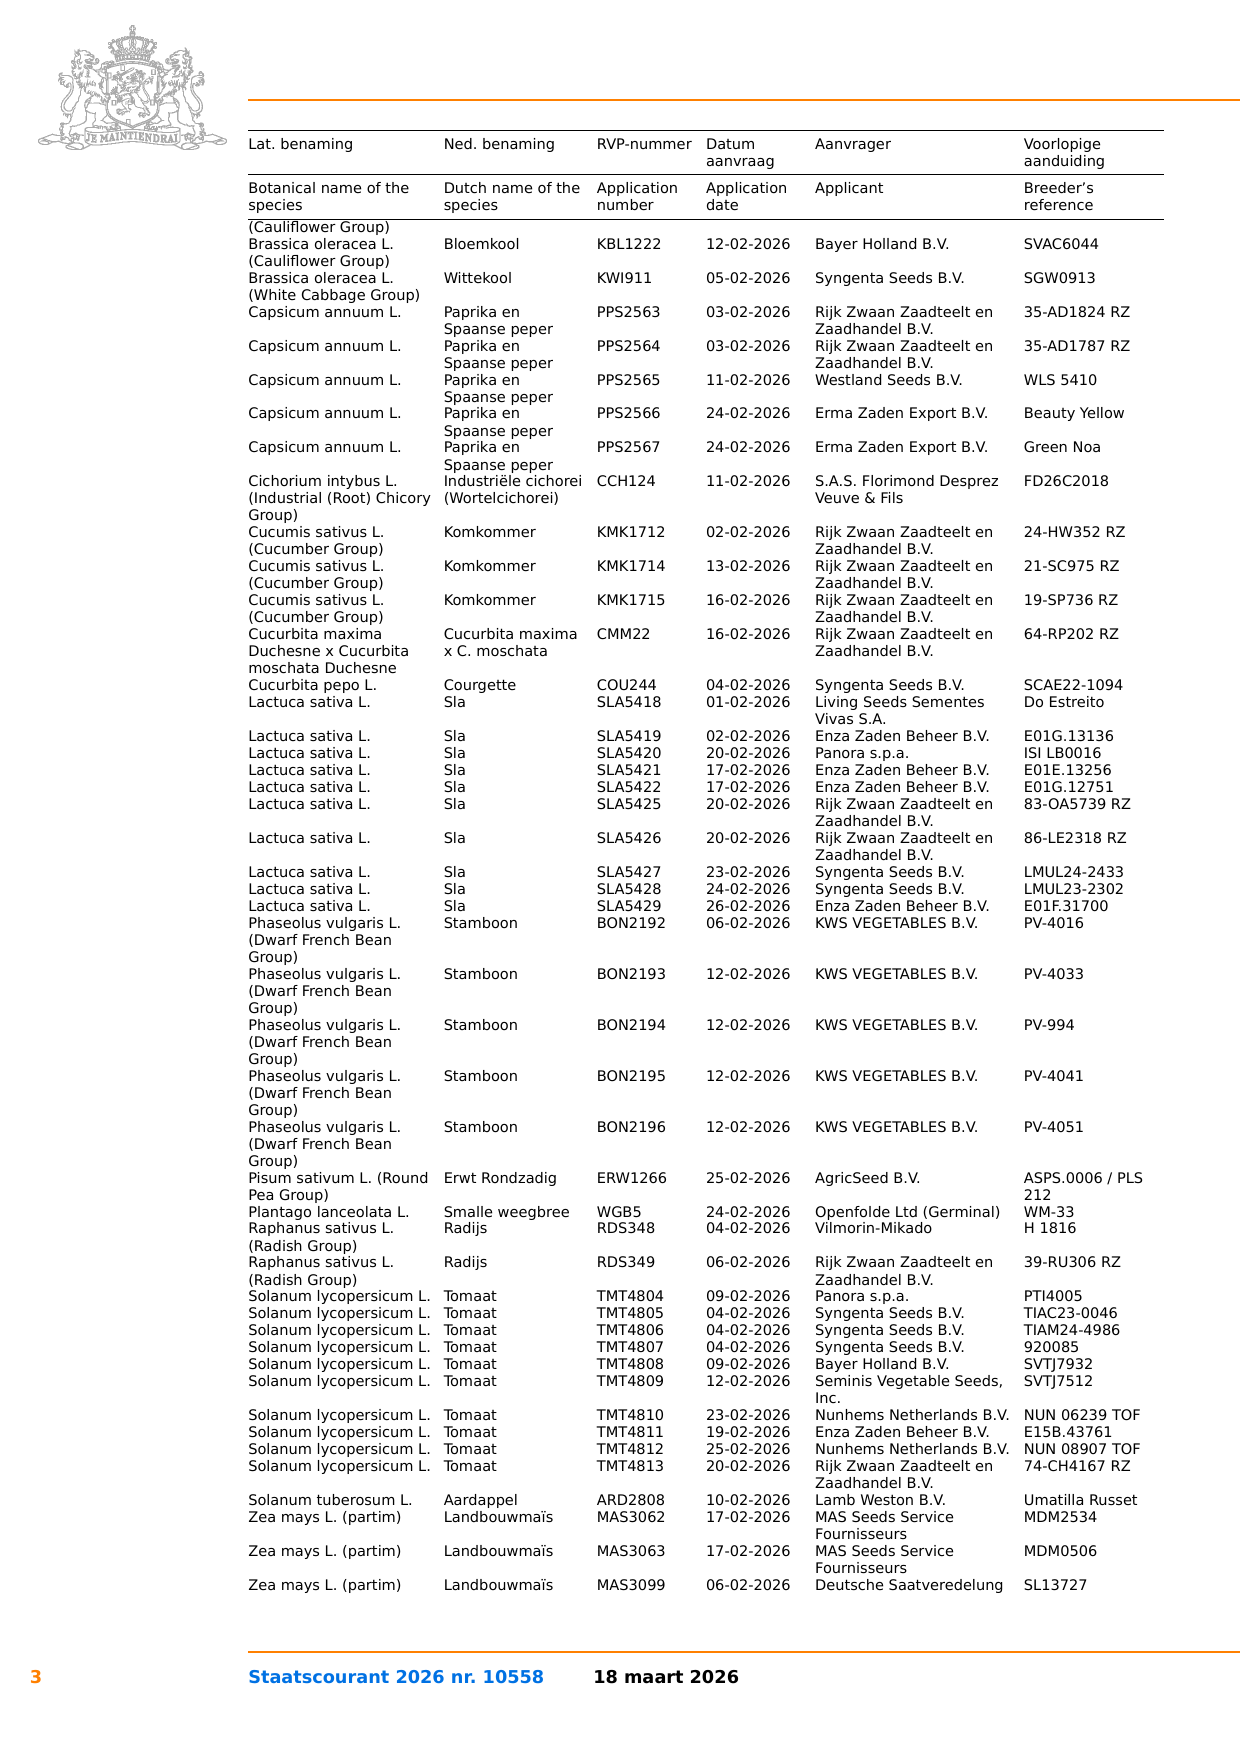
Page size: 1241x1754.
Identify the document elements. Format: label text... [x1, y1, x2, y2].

table_cell 24-02-2026 [700, 1204, 809, 1220]
table_cell Solanum lycopersicum L. [248, 1424, 438, 1441]
table_cell KWS VEGETABLES B.V. [809, 1017, 1018, 1068]
table_cell 25-02-2026 [700, 1170, 809, 1203]
table_cell Lactuca sativa L. [248, 728, 438, 745]
table_cell Lactuca sativa L. [248, 745, 438, 762]
table_cell Landbouwmaïs [438, 1509, 591, 1543]
table_cell 17-02-2026 [700, 779, 809, 796]
table_cell MAS Seeds Service Fournisseurs [809, 1509, 1018, 1543]
table_cell 74-CH4167 RZ [1018, 1458, 1163, 1492]
table_cell Solanum lycopersicum L. [248, 1441, 438, 1458]
table_cell Nunhems Netherlands B.V. [809, 1441, 1018, 1458]
table_cell Syngenta Seeds B.V. [809, 1305, 1018, 1322]
table_cell 24-HW352 RZ [1018, 524, 1163, 558]
table_cell Umatilla Russet [1018, 1492, 1163, 1509]
table_cell Sla [438, 779, 591, 796]
table_cell TMT4805 [591, 1305, 700, 1322]
table_cell 04-02-2026 [700, 1305, 809, 1322]
table_cell Erma Zaden Export B.V. [809, 439, 1018, 473]
table_cell KMK1715 [591, 592, 700, 626]
table_cell Solanum lycopersicum L. [248, 1458, 438, 1492]
table_cell Panora s.p.a. [809, 1288, 1018, 1305]
table_cell Solanum lycopersicum L. [248, 1356, 438, 1373]
table_cell Tomaat [438, 1458, 591, 1492]
table_cell Lactuca sativa L. [248, 881, 438, 898]
table_cell KMK1712 [591, 524, 700, 558]
table_cell Do Estreito [1018, 694, 1163, 728]
table_cell Phaseolus vulgaris L. (Dwarf French Bean Group) [248, 1119, 438, 1169]
table_cell Enza Zaden Beheer B.V. [809, 762, 1018, 779]
table_cell KWI911 [591, 270, 700, 303]
table_cell RDS349 [591, 1254, 700, 1288]
table_cell Smalle weegbree [438, 1204, 591, 1220]
table_cell MAS Seeds Service Fournisseurs [809, 1543, 1018, 1577]
table_cell Lamb Weston B.V. [809, 1492, 1018, 1509]
table_cell Capsicum annuum L. [248, 304, 438, 337]
table_cell Cucurbita maxima Duchesne x Cucurbita moschata Duchesne [248, 626, 438, 677]
table_cell PV-4051 [1018, 1119, 1163, 1169]
table_cell Zea mays L. (partim) [248, 1509, 438, 1543]
table_cell Enza Zaden Beheer B.V. [809, 898, 1018, 915]
table_cell NUN 08907 TOF [1018, 1441, 1163, 1458]
table_cell Cichorium intybus L. (Industrial (Root) Chicory Group) [248, 473, 438, 524]
table_cell Stamboon [438, 966, 591, 1017]
table_cell WGB5 [591, 1204, 700, 1220]
table_cell [1018, 220, 1163, 236]
table_cell Openfolde Ltd (Germinal) [809, 1204, 1018, 1220]
table_cell 10-02-2026 [700, 1492, 809, 1509]
table_cell 86-LE2318 RZ [1018, 830, 1163, 864]
table_cell Panora s.p.a. [809, 745, 1018, 762]
table_cell PV-4041 [1018, 1068, 1163, 1118]
table_cell Tomaat [438, 1407, 591, 1424]
table_cell Sla [438, 796, 591, 830]
table_cell Aardappel [438, 1492, 591, 1509]
table_cell Radijs [438, 1254, 591, 1288]
table_cell Bayer Holland B.V. [809, 1356, 1018, 1373]
table_cell Brassica oleracea L. (White Cabbage Group) [248, 270, 438, 303]
table_cell 02-02-2026 [700, 524, 809, 558]
table_cell MAS3062 [591, 1509, 700, 1543]
table_cell KMK1714 [591, 558, 700, 592]
table_cell Lactuca sativa L. [248, 779, 438, 796]
table_cell Sla [438, 830, 591, 864]
table_cell Cucumis sativus L. (Cucumber Group) [248, 558, 438, 592]
table_cell Capsicum annuum L. [248, 371, 438, 405]
table_cell Seminis Vegetable Seeds, Inc. [809, 1373, 1018, 1407]
table_cell SLA5429 [591, 898, 700, 915]
table_cell Tomaat [438, 1322, 591, 1339]
table_cell Rijk Zwaan Zaadteelt en Zaadhandel B.V. [809, 830, 1018, 864]
table_cell SLA5427 [591, 864, 700, 881]
table_cell Erwt Rondzadig [438, 1170, 591, 1203]
table_cell 17-02-2026 [700, 1509, 809, 1543]
table_cell SCAE22-1094 [1018, 677, 1163, 694]
table_cell Dutch name of the species [438, 175, 591, 219]
table_header Aanvrager [809, 131, 1018, 174]
table_cell Green Noa [1018, 439, 1163, 473]
table_cell Phaseolus vulgaris L. (Dwarf French Bean Group) [248, 1068, 438, 1118]
table_cell Beauty Yellow [1018, 405, 1163, 439]
table_cell Tomaat [438, 1373, 591, 1407]
table_cell 06-02-2026 [700, 915, 809, 966]
table_cell 09-02-2026 [700, 1356, 809, 1373]
table_cell [700, 220, 809, 236]
table_cell PV-994 [1018, 1017, 1163, 1068]
table_header RVP-nummer [591, 131, 700, 174]
table_cell Zea mays L. (partim) [248, 1543, 438, 1577]
table_cell AgricSeed B.V. [809, 1170, 1018, 1203]
table_cell BON2194 [591, 1017, 700, 1068]
table_cell Rijk Zwaan Zaadteelt en Zaadhandel B.V. [809, 524, 1018, 558]
table_cell KBL1222 [591, 236, 700, 269]
table_cell 12-02-2026 [700, 1017, 809, 1068]
table_cell 16-02-2026 [700, 626, 809, 677]
table_cell 12-02-2026 [700, 1373, 809, 1407]
table_cell 12-02-2026 [700, 1119, 809, 1169]
table_cell BON2196 [591, 1119, 700, 1169]
table_cell KWS VEGETABLES B.V. [809, 1119, 1018, 1169]
table_cell Solanum lycopersicum L. [248, 1305, 438, 1322]
table_cell 05-02-2026 [700, 270, 809, 303]
table_cell 04-02-2026 [700, 1220, 809, 1254]
table_cell PV-4016 [1018, 915, 1163, 966]
table_cell 20-02-2026 [700, 796, 809, 830]
table_cell MDM0506 [1018, 1543, 1163, 1577]
table_cell Sla [438, 728, 591, 745]
table_cell 11-02-2026 [700, 473, 809, 524]
table_cell Syngenta Seeds B.V. [809, 881, 1018, 898]
table_cell Nunhems Netherlands B.V. [809, 1407, 1018, 1424]
table_cell SLA5428 [591, 881, 700, 898]
table_cell Rijk Zwaan Zaadteelt en Zaadhandel B.V. [809, 626, 1018, 677]
table_cell Solanum lycopersicum L. [248, 1407, 438, 1424]
table_cell 25-02-2026 [700, 1441, 809, 1458]
table_cell Brassica oleracea L. (Cauliflower Group) [248, 236, 438, 269]
table_cell SLA5422 [591, 779, 700, 796]
table_cell Solanum lycopersicum L. [248, 1288, 438, 1305]
table_cell Stamboon [438, 1017, 591, 1068]
table_cell SL13727 [1018, 1577, 1163, 1594]
table_cell Living Seeds Sementes Vivas S.A. [809, 694, 1018, 728]
table_cell Rijk Zwaan Zaadteelt en Zaadhandel B.V. [809, 304, 1018, 337]
table_cell TIAM24-4986 [1018, 1322, 1163, 1339]
table_cell 12-02-2026 [700, 1068, 809, 1118]
table_cell KWS VEGETABLES B.V. [809, 966, 1018, 1017]
table_cell Tomaat [438, 1305, 591, 1322]
table_cell 35-AD1824 RZ [1018, 304, 1163, 337]
table_cell MAS3099 [591, 1577, 700, 1594]
table_cell Cucurbita pepo L. [248, 677, 438, 694]
table_cell 03-02-2026 [700, 338, 809, 371]
table_cell Application date [700, 175, 809, 219]
table_cell TMT4807 [591, 1339, 700, 1356]
table_cell Solanum lycopersicum L. [248, 1322, 438, 1339]
table_cell CMM22 [591, 626, 700, 677]
table_cell CCH124 [591, 473, 700, 524]
table_cell Syngenta Seeds B.V. [809, 1339, 1018, 1356]
table_cell Wittekool [438, 270, 591, 303]
table_cell LMUL23-2302 [1018, 881, 1163, 898]
table_header Lat. benaming [248, 131, 438, 174]
table_cell MAS3063 [591, 1543, 700, 1577]
table_cell Paprika en Spaanse peper [438, 371, 591, 405]
table_cell TMT4804 [591, 1288, 700, 1305]
table_cell Lactuca sativa L. [248, 796, 438, 830]
table_cell TIAC23-0046 [1018, 1305, 1163, 1322]
table_cell E01E.13256 [1018, 762, 1163, 779]
table_cell Phaseolus vulgaris L. (Dwarf French Bean Group) [248, 1017, 438, 1068]
table_cell Sla [438, 762, 591, 779]
table_cell E01F.31700 [1018, 898, 1163, 915]
table_cell Syngenta Seeds B.V. [809, 1322, 1018, 1339]
table_cell Paprika en Spaanse peper [438, 439, 591, 473]
table_cell 23-02-2026 [700, 1407, 809, 1424]
table_cell E01G.13136 [1018, 728, 1163, 745]
table_cell SLA5419 [591, 728, 700, 745]
table_cell Zea mays L. (partim) [248, 1577, 438, 1594]
table_cell 24-02-2026 [700, 405, 809, 439]
table_cell Westland Seeds B.V. [809, 371, 1018, 405]
table_cell 17-02-2026 [700, 1543, 809, 1577]
table_cell ARD2808 [591, 1492, 700, 1509]
table_cell 26-02-2026 [700, 898, 809, 915]
table_cell 35-AD1787 RZ [1018, 338, 1163, 371]
table_cell Lactuca sativa L. [248, 762, 438, 779]
table_cell 20-02-2026 [700, 1458, 809, 1492]
table_cell Lactuca sativa L. [248, 864, 438, 881]
table_cell 09-02-2026 [700, 1288, 809, 1305]
table_cell Cucumis sativus L. (Cucumber Group) [248, 524, 438, 558]
table_cell MDM2534 [1018, 1509, 1163, 1543]
table_cell 19-SP736 RZ [1018, 592, 1163, 626]
table_cell Solanum tuberosum L. [248, 1492, 438, 1509]
table_cell PPS2566 [591, 405, 700, 439]
table_cell [591, 220, 700, 236]
table_cell Pisum sativum L. (Round Pea Group) [248, 1170, 438, 1203]
table_cell PTI4005 [1018, 1288, 1163, 1305]
table_cell TMT4813 [591, 1458, 700, 1492]
table_cell Enza Zaden Beheer B.V. [809, 1424, 1018, 1441]
table_cell SLA5425 [591, 796, 700, 830]
table_cell Sla [438, 881, 591, 898]
table_cell Bayer Holland B.V. [809, 236, 1018, 269]
table_cell Courgette [438, 677, 591, 694]
table_cell SLA5418 [591, 694, 700, 728]
table_cell Erma Zaden Export B.V. [809, 405, 1018, 439]
table_cell Lactuca sativa L. [248, 898, 438, 915]
table_cell 06-02-2026 [700, 1577, 809, 1594]
table_header Voorlopige aanduiding [1018, 131, 1163, 174]
table_cell PPS2564 [591, 338, 700, 371]
table_cell 23-02-2026 [700, 864, 809, 881]
table_cell Enza Zaden Beheer B.V. [809, 728, 1018, 745]
table_cell Sla [438, 694, 591, 728]
table_cell 12-02-2026 [700, 236, 809, 269]
table_cell 20-02-2026 [700, 830, 809, 864]
table_cell Paprika en Spaanse peper [438, 405, 591, 439]
table_header Ned. benaming [438, 131, 591, 174]
table_cell Sla [438, 898, 591, 915]
table_cell Komkommer [438, 524, 591, 558]
table_cell Stamboon [438, 1068, 591, 1118]
table_cell Raphanus sativus L. (Radish Group) [248, 1220, 438, 1254]
table_cell TMT4806 [591, 1322, 700, 1339]
table_cell Application number [591, 175, 700, 219]
table_cell (Cauliflower Group) [248, 220, 438, 236]
table_header Datum aanvraag [700, 131, 809, 174]
table_cell Breeder’s reference [1018, 175, 1163, 219]
table_cell TMT4811 [591, 1424, 700, 1441]
table_cell 21-SC975 RZ [1018, 558, 1163, 592]
table_cell 12-02-2026 [700, 966, 809, 1017]
table_cell Tomaat [438, 1424, 591, 1441]
table_cell Raphanus sativus L. (Radish Group) [248, 1254, 438, 1288]
table_cell Lactuca sativa L. [248, 694, 438, 728]
table_cell Vilmorin-Mikado [809, 1220, 1018, 1254]
table_cell Syngenta Seeds B.V. [809, 677, 1018, 694]
table_cell BON2193 [591, 966, 700, 1017]
table_cell 04-02-2026 [700, 1339, 809, 1356]
table_cell [438, 220, 591, 236]
table_cell SVTJ7512 [1018, 1373, 1163, 1407]
table_cell PPS2565 [591, 371, 700, 405]
table_cell Radijs [438, 1220, 591, 1254]
table_cell Tomaat [438, 1441, 591, 1458]
table_cell 04-02-2026 [700, 1322, 809, 1339]
table_cell SVAC6044 [1018, 236, 1163, 269]
table_cell Deutsche Saatveredelung [809, 1577, 1018, 1594]
table_cell TMT4808 [591, 1356, 700, 1373]
table_cell COU244 [591, 677, 700, 694]
table_cell LMUL24-2433 [1018, 864, 1163, 881]
table_cell SGW0913 [1018, 270, 1163, 303]
table_cell Cucumis sativus L. (Cucumber Group) [248, 592, 438, 626]
table_cell 03-02-2026 [700, 304, 809, 337]
table_cell NUN 06239 TOF [1018, 1407, 1163, 1424]
table_cell 24-02-2026 [700, 881, 809, 898]
table_cell ISI LB0016 [1018, 745, 1163, 762]
table_cell Stamboon [438, 915, 591, 966]
table_cell Sla [438, 864, 591, 881]
table_cell TMT4809 [591, 1373, 700, 1407]
table_cell 01-02-2026 [700, 694, 809, 728]
table_cell Rijk Zwaan Zaadteelt en Zaadhandel B.V. [809, 1458, 1018, 1492]
table_cell KWS VEGETABLES B.V. [809, 915, 1018, 966]
table_cell Rijk Zwaan Zaadteelt en Zaadhandel B.V. [809, 1254, 1018, 1288]
table_cell Cucurbita maxima x C. moschata [438, 626, 591, 677]
table_cell Paprika en Spaanse peper [438, 338, 591, 371]
table_cell Lactuca sativa L. [248, 830, 438, 864]
table_cell RDS348 [591, 1220, 700, 1254]
table_cell 20-02-2026 [700, 745, 809, 762]
table_cell WLS 5410 [1018, 371, 1163, 405]
table_cell 24-02-2026 [700, 439, 809, 473]
table_cell Capsicum annuum L. [248, 338, 438, 371]
table_cell PPS2563 [591, 304, 700, 337]
table_cell Rijk Zwaan Zaadteelt en Zaadhandel B.V. [809, 338, 1018, 371]
table_cell Rijk Zwaan Zaadteelt en Zaadhandel B.V. [809, 796, 1018, 830]
table_cell SVTJ7932 [1018, 1356, 1163, 1373]
table_cell SLA5421 [591, 762, 700, 779]
table_cell 83-OA5739 RZ [1018, 796, 1163, 830]
table_cell H 1816 [1018, 1220, 1163, 1254]
table_cell Stamboon [438, 1119, 591, 1169]
table_cell 920085 [1018, 1339, 1163, 1356]
table_cell E01G.12751 [1018, 779, 1163, 796]
table_cell Sla [438, 745, 591, 762]
table_cell 17-02-2026 [700, 762, 809, 779]
table_cell WM-33 [1018, 1204, 1163, 1220]
picture [38, 25, 227, 150]
table_cell PPS2567 [591, 439, 700, 473]
table_cell Capsicum annuum L. [248, 439, 438, 473]
table_cell 19-02-2026 [700, 1424, 809, 1441]
table_cell 02-02-2026 [700, 728, 809, 745]
table_cell 04-02-2026 [700, 677, 809, 694]
table_cell TMT4812 [591, 1441, 700, 1458]
table_cell KWS VEGETABLES B.V. [809, 1068, 1018, 1118]
table_cell 39-RU306 RZ [1018, 1254, 1163, 1288]
table_cell Tomaat [438, 1356, 591, 1373]
table_cell Rijk Zwaan Zaadteelt en Zaadhandel B.V. [809, 558, 1018, 592]
table_cell Phaseolus vulgaris L. (Dwarf French Bean Group) [248, 915, 438, 966]
table_cell ASPS.0006 / PLS 212 [1018, 1170, 1163, 1203]
table_cell Industriële cichorei (Wortelcichorei) [438, 473, 591, 524]
table_cell Tomaat [438, 1339, 591, 1356]
table_cell BON2195 [591, 1068, 700, 1118]
table_cell Solanum lycopersicum L. [248, 1373, 438, 1407]
table_cell 64-RP202 RZ [1018, 626, 1163, 677]
table_cell Syngenta Seeds B.V. [809, 270, 1018, 303]
table_cell Komkommer [438, 558, 591, 592]
table_cell TMT4810 [591, 1407, 700, 1424]
table_cell E15B.43761 [1018, 1424, 1163, 1441]
table_cell Syngenta Seeds B.V. [809, 864, 1018, 881]
table_cell 11-02-2026 [700, 371, 809, 405]
table_cell Bloemkool [438, 236, 591, 269]
table_cell Enza Zaden Beheer B.V. [809, 779, 1018, 796]
table_cell Capsicum annuum L. [248, 405, 438, 439]
table_cell Komkommer [438, 592, 591, 626]
table_cell Plantago lanceolata L. [248, 1204, 438, 1220]
table_cell Landbouwmaïs [438, 1543, 591, 1577]
table_cell Solanum lycopersicum L. [248, 1339, 438, 1356]
table_cell ERW1266 [591, 1170, 700, 1203]
table_cell BON2192 [591, 915, 700, 966]
table_cell FD26C2018 [1018, 473, 1163, 524]
table_cell SLA5426 [591, 830, 700, 864]
table_cell [809, 220, 1018, 236]
table_cell 06-02-2026 [700, 1254, 809, 1288]
table_cell 16-02-2026 [700, 592, 809, 626]
table_cell SLA5420 [591, 745, 700, 762]
table_cell Paprika en Spaanse peper [438, 304, 591, 337]
table_cell Rijk Zwaan Zaadteelt en Zaadhandel B.V. [809, 592, 1018, 626]
table_cell Landbouwmaïs [438, 1577, 591, 1594]
table_cell S.A.S. Florimond Desprez Veuve & Fils [809, 473, 1018, 524]
table_cell Phaseolus vulgaris L. (Dwarf French Bean Group) [248, 966, 438, 1017]
table_cell Botanical name of the species [248, 175, 438, 219]
table_cell PV-4033 [1018, 966, 1163, 1017]
table_cell Applicant [809, 175, 1018, 219]
table_cell 13-02-2026 [700, 558, 809, 592]
table_cell Tomaat [438, 1288, 591, 1305]
